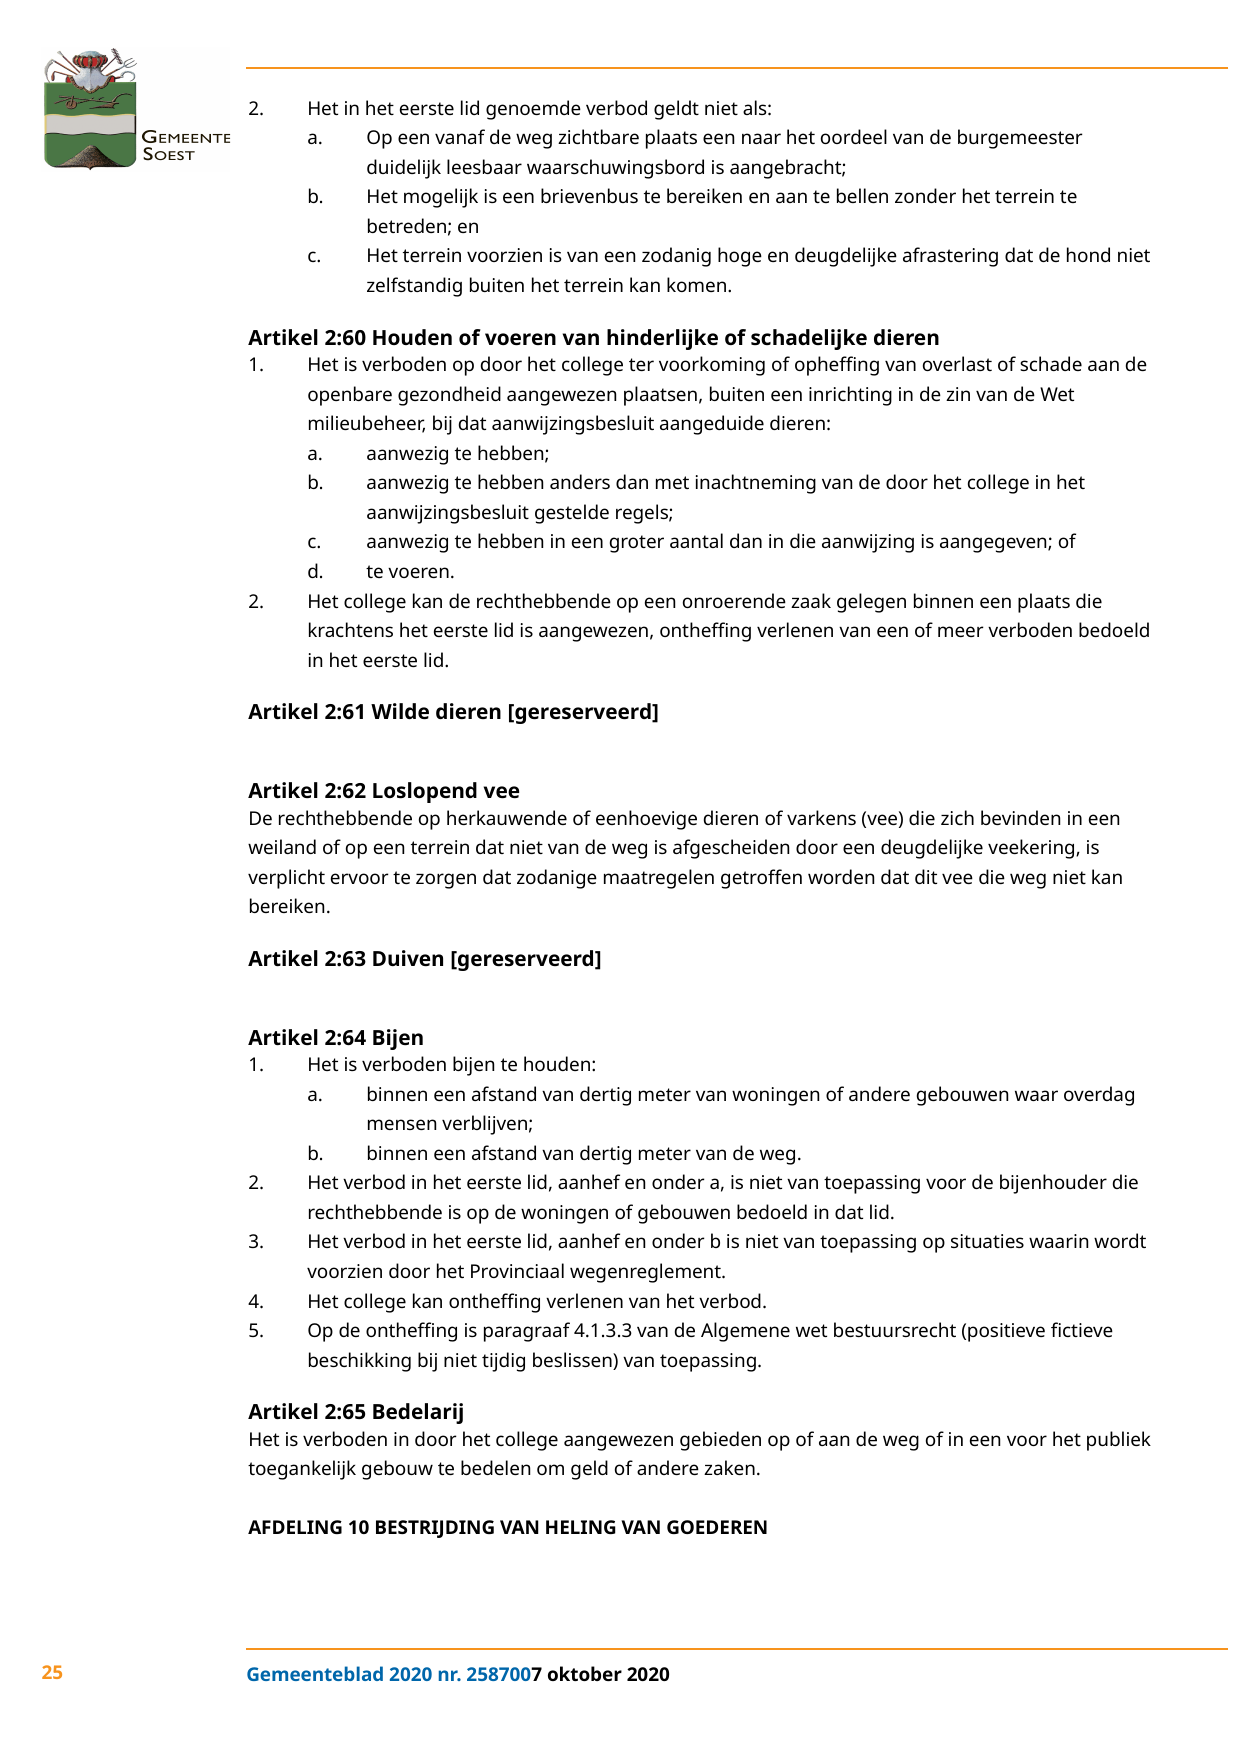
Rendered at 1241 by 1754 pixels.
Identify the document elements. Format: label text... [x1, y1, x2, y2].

list Het terrein voorzien is van een zodanig hoge en deugdelijke afrastering dat de hond niet zelfstandig buiten het terrein kan komen. [307, 243, 1152, 298]
picture [41, 47, 231, 172]
list Het college kan de rechthebbende op een onroerende zaak gelegen binnen een plaats die krachtens het eerste lid is aangewezen, ontheffing verlenen van een of meer verboden bedoeld in het eerste lid. [248, 588, 1152, 673]
list Het verbod in het eerste lid, aanhef en onder a, is niet van toepassing voor de bijenhouder die rechthebbende is op de woningen of gebouwen bedoeld in dat lid. [248, 1169, 1152, 1225]
list te voeren. [307, 558, 1152, 584]
list Het verbod in het eerste lid, aanhef en onder b is niet van toepassing op situaties waarin wordt voorzien door het Provinciaal wegenreglement. [248, 1229, 1152, 1284]
text Artikel 2:64 Bijen [248, 1023, 1152, 1051]
text Artikel 2:60 Houden of voeren van hinderlijke of schadelijke dieren [248, 323, 1152, 351]
list aanwezig te hebben in een groter aantal dan in die aanwijzing is aangegeven; of [307, 529, 1152, 554]
list binnen een afstand van dertig meter van woningen of andere gebouwen waar overdag mensen verblijven; [307, 1081, 1152, 1136]
text AFDELING 10 BESTRIJDING VAN HELING VAN GOEDEREN [248, 1514, 1152, 1540]
text Artikel 2:62 Loslopend vee [248, 776, 1152, 805]
text Het is verboden in door het college aangewezen gebieden op of aan de weg of in een voor het publiek toegankelijk gebouw te bedelen om geld of andere zaken. [248, 1426, 1152, 1481]
text De rechthebbende op herkauwende of eenhoevige dieren of varkens (vee) die zich bevinden in een weiland of op een terrein dat niet van de weg is afgescheiden door een deugdelijke veekering, is verplicht ervoor te zorgen dat zodanige maatregelen getroffen worden dat dit vee die weg niet kan bereiken. [248, 805, 1152, 919]
list Het in het eerste lid genoemde verbod geldt niet als: [248, 95, 1152, 121]
list binnen een afstand van dertig meter van de weg. [307, 1140, 1152, 1166]
list Op een vanaf de weg zichtbare plaats een naar het oordeel van de burgemeester duidelijk leesbaar waarschuwingsbord is aangebracht; [307, 124, 1152, 180]
list Het is verboden op door het college ter voorkoming of opheffing van overlast of schade aan de openbare gezondheid aangewezen plaatsen, buiten een inrichting in de zin van de Wet milieubeheer, bij dat aanwijzingsbesluit aangeduide dieren: [248, 351, 1152, 436]
list aanwezig te hebben; [307, 440, 1152, 466]
list Het is verboden bijen te houden: [248, 1051, 1152, 1077]
list Het college kan ontheffing verlenen van het verbod. [248, 1288, 1152, 1313]
list Op de ontheffing is paragraaf 4.1.3.3 van de Algemene wet bestuursrecht (positieve fictieve beschikking bij niet tijdig beslissen) van toepassing. [248, 1317, 1152, 1373]
text Artikel 2:61 Wilde dieren [gereserveerd] [248, 697, 1152, 726]
list Het mogelijk is een brievenbus te bereiken en aan te bellen zonder het terrein te betreden; en [307, 183, 1152, 239]
list aanwezig te hebben anders dan met inachtneming van de door het college in het aanwijzingsbesluit gestelde regels; [307, 469, 1152, 525]
text Artikel 2:63 Duiven [gereserveerd] [248, 944, 1152, 972]
text Artikel 2:65 Bedelarij [248, 1397, 1152, 1426]
